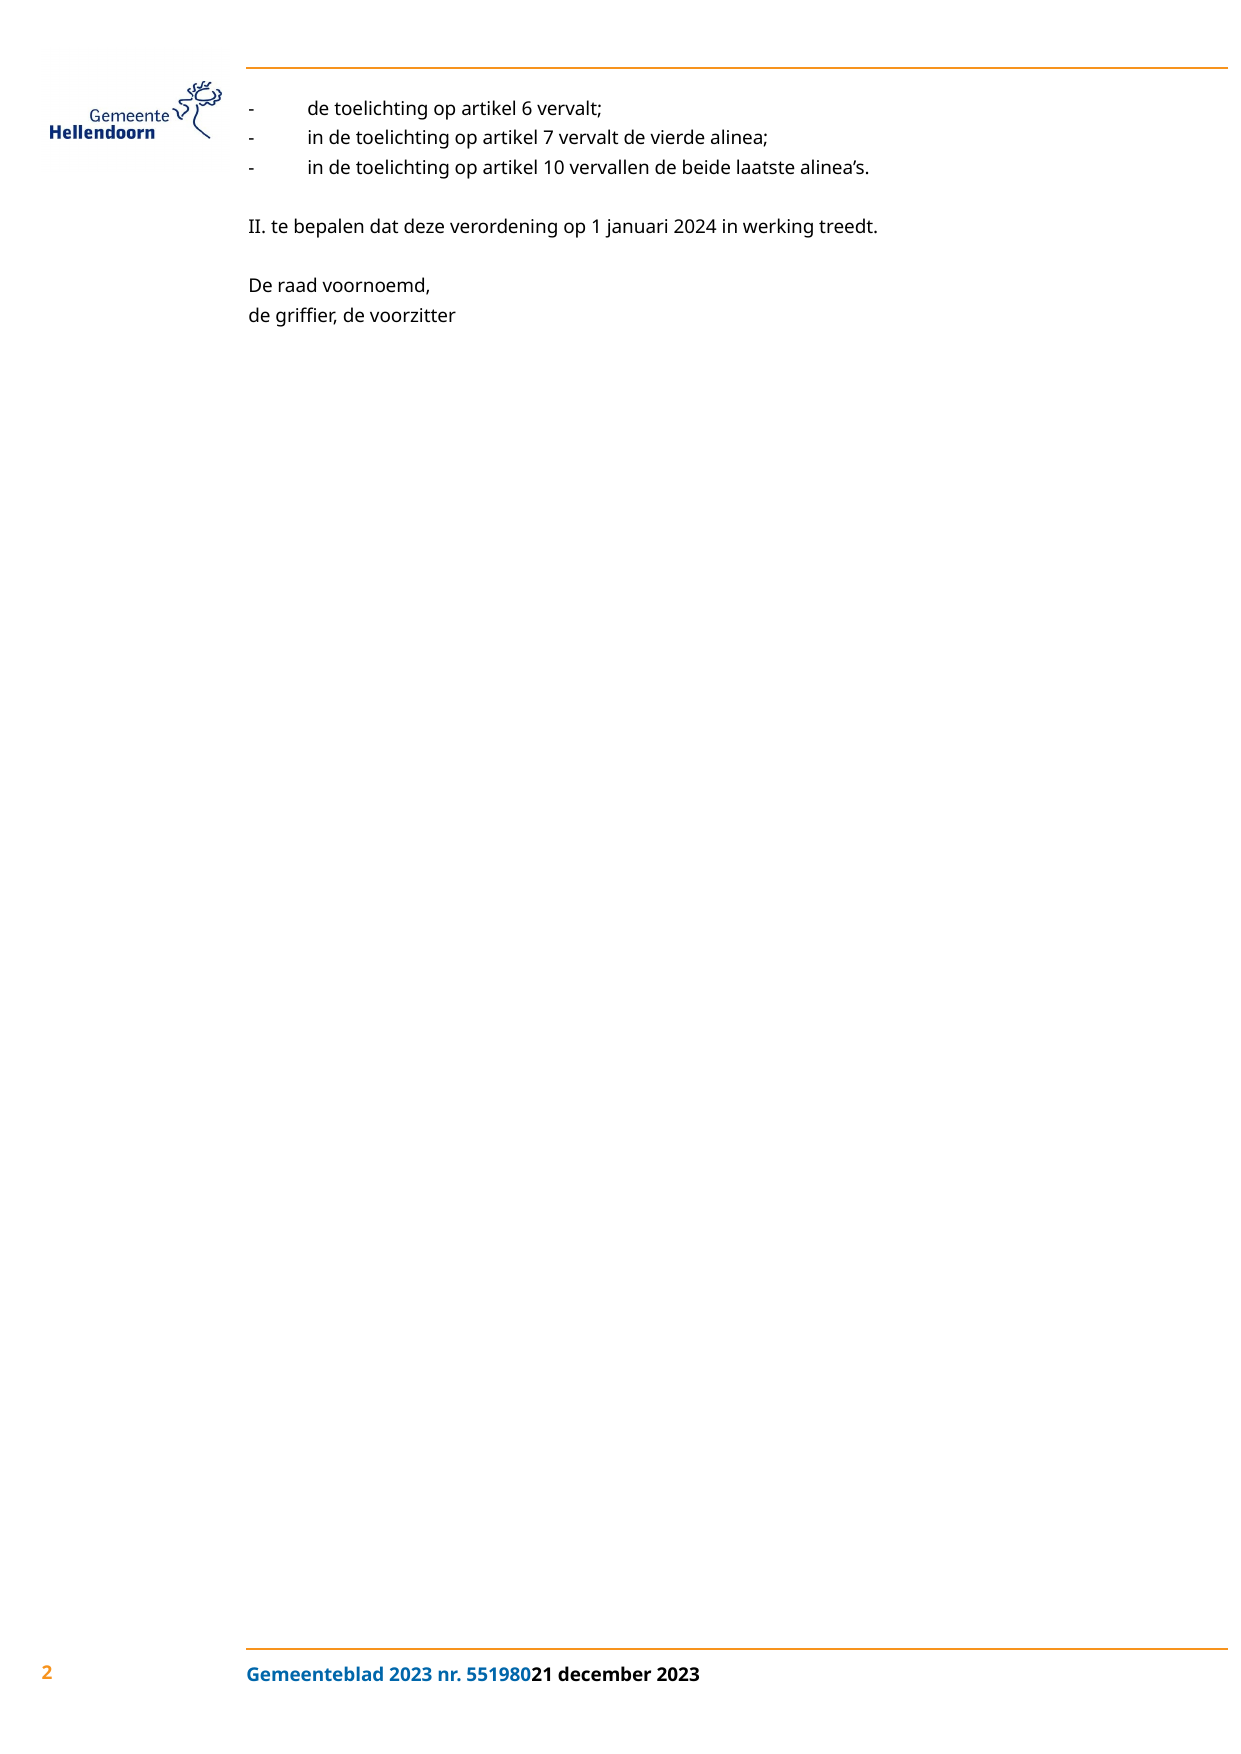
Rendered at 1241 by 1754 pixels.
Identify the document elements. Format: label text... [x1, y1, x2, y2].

text II. te bepalen dat deze verordening op 1 januari 2024 in werking treedt. [248, 213, 1152, 239]
list in de toelichting op artikel 10 vervallen de beide laatste alinea’s. [248, 154, 1152, 180]
list de toelichting op artikel 6 vervalt; [248, 95, 1152, 121]
text de griffier, de voorzitter [248, 302, 1152, 328]
text De raad voornoemd, [248, 272, 1152, 298]
picture [41, 47, 231, 172]
list in de toelichting op artikel 7 vervalt de vierde alinea; [248, 124, 1152, 150]
